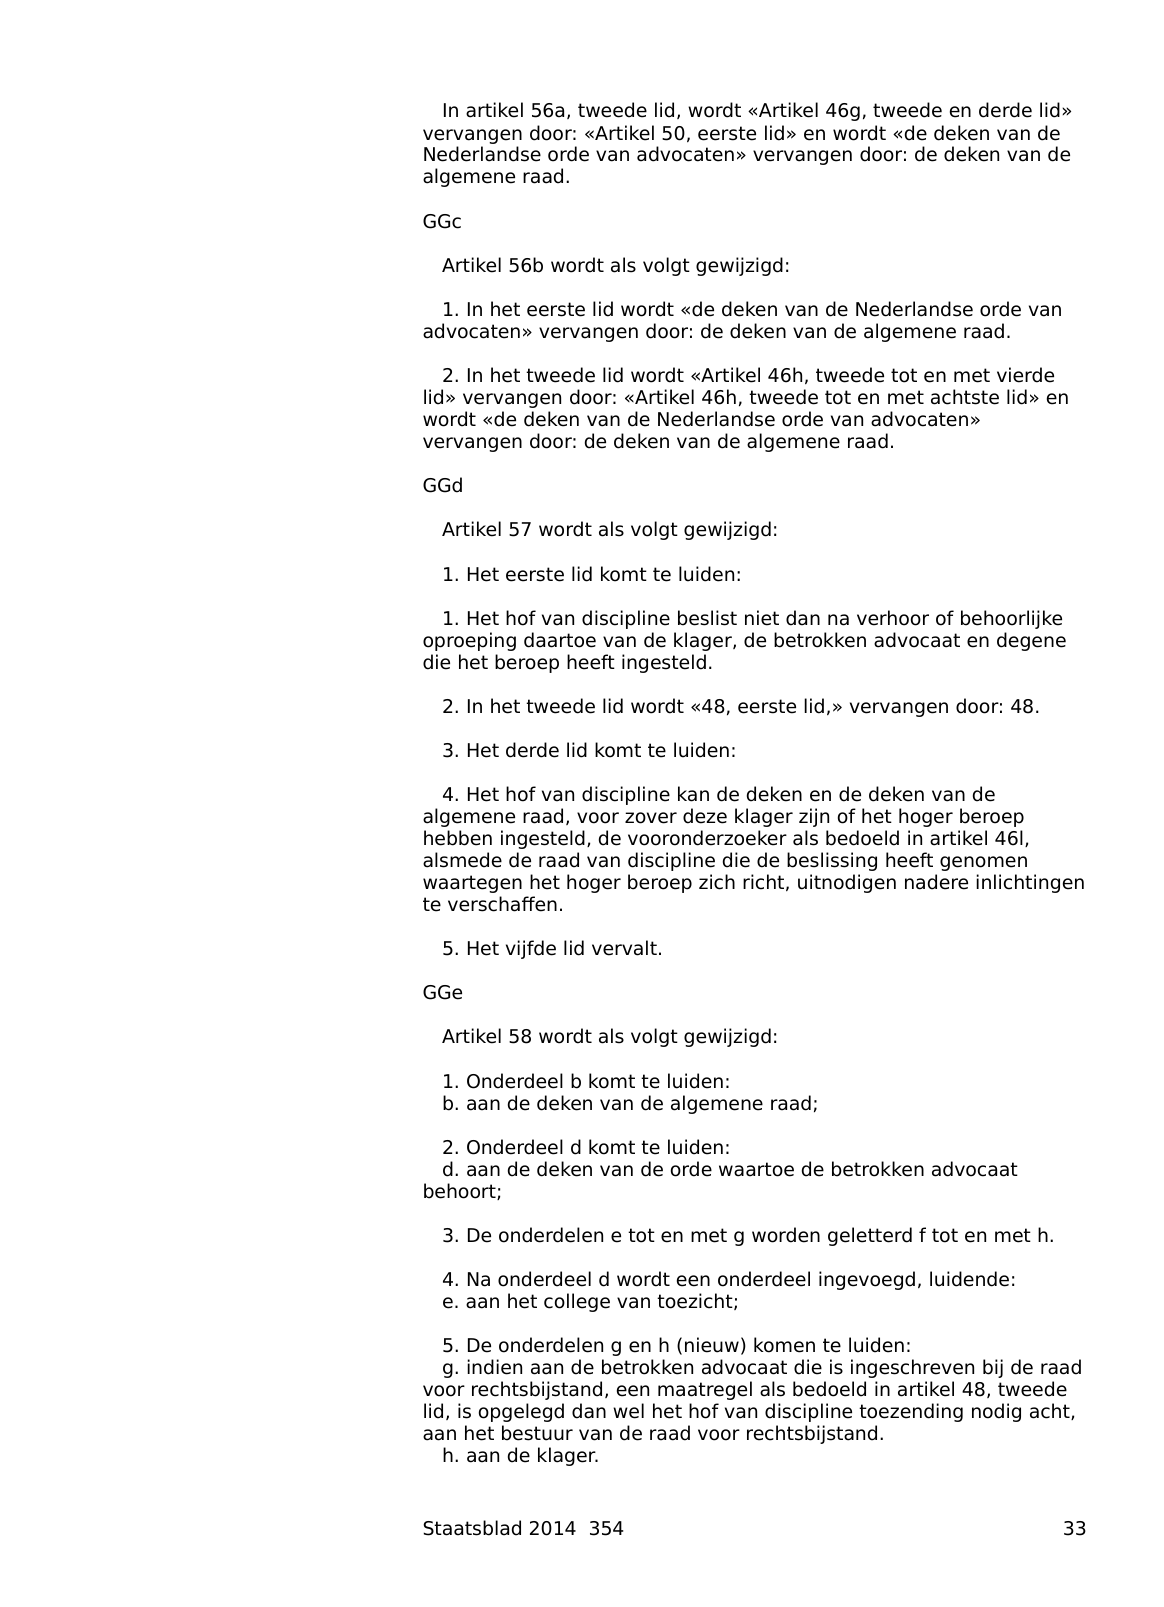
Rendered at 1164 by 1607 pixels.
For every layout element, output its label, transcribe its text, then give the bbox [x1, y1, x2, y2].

text GGe [422, 982, 1087, 1004]
text 1. Het eerste lid komt te luiden: [422, 563, 1087, 585]
text 4. Het hof van discipline kan de deken en de deken van de algemene raad, voor zover deze klager zijn of het hoger beroep hebben ingesteld, de vooronderzoeker als bedoeld in artikel 46l, alsmede de raad van discipline die de beslissing heeft genomen waartegen het hoger beroep zich richt, uitnodigen nadere inlichtingen te verschaffen. [422, 784, 1087, 916]
text 5. De onderdelen g en h (nieuw) komen te luiden: [422, 1335, 1087, 1357]
text 2. In het tweede lid wordt «Artikel 46h, tweede tot en met vierde lid» vervangen door: «Artikel 46h, tweede tot en met achtste lid» en wordt «de deken van de Nederlandse orde van advocaten» vervangen door: de deken van de algemene raad. [422, 365, 1087, 453]
text 2. In het tweede lid wordt «48, eerste lid,» vervangen door: 48. [422, 696, 1087, 718]
text 3. De onderdelen e tot en met g worden geletterd f tot en met h. [422, 1225, 1087, 1247]
text h. aan de klager. [422, 1445, 1087, 1467]
text g. indien aan de betrokken advocaat die is ingeschreven bij de raad voor rechtsbijstand, een maatregel als bedoeld in artikel 48, tweede lid, is opgelegd dan wel het hof van discipline toezending nodig acht, aan het bestuur van de raad voor rechtsbijstand. [422, 1357, 1087, 1445]
text GGd [422, 475, 1087, 497]
text GGc [422, 211, 1087, 232]
text 5. Het vijfde lid vervalt. [422, 938, 1087, 960]
text 3. Het derde lid komt te luiden: [422, 740, 1087, 762]
text Artikel 58 wordt als volgt gewijzigd: [422, 1026, 1087, 1048]
text 1. In het eerste lid wordt «de deken van de Nederlandse orde van advocaten» vervangen door: de deken van de algemene raad. [422, 299, 1087, 343]
text e. aan het college van toezicht; [422, 1291, 1087, 1313]
text Artikel 57 wordt als volgt gewijzigd: [422, 519, 1087, 541]
text d. aan de deken van de orde waartoe de betrokken advocaat behoort; [422, 1159, 1087, 1203]
text 2. Onderdeel d komt te luiden: [422, 1137, 1087, 1159]
text Artikel 56b wordt als volgt gewijzigd: [422, 255, 1087, 277]
text b. aan de deken van de algemene raad; [422, 1093, 1087, 1114]
text In artikel 56a, tweede lid, wordt «Artikel 46g, tweede en derde lid» vervangen door: «Artikel 50, eerste lid» en wordt «de deken van de Nederlandse orde van advocaten» vervangen door: de deken van de algemene raad. [422, 100, 1087, 188]
text 1. Onderdeel b komt te luiden: [422, 1071, 1087, 1093]
text 1. Het hof van discipline beslist niet dan na verhoor of behoorlijke oproeping daartoe van de klager, de betrokken advocaat en degene die het beroep heeft ingesteld. [422, 608, 1087, 673]
text 4. Na onderdeel d wordt een onderdeel ingevoegd, luidende: [422, 1269, 1087, 1291]
